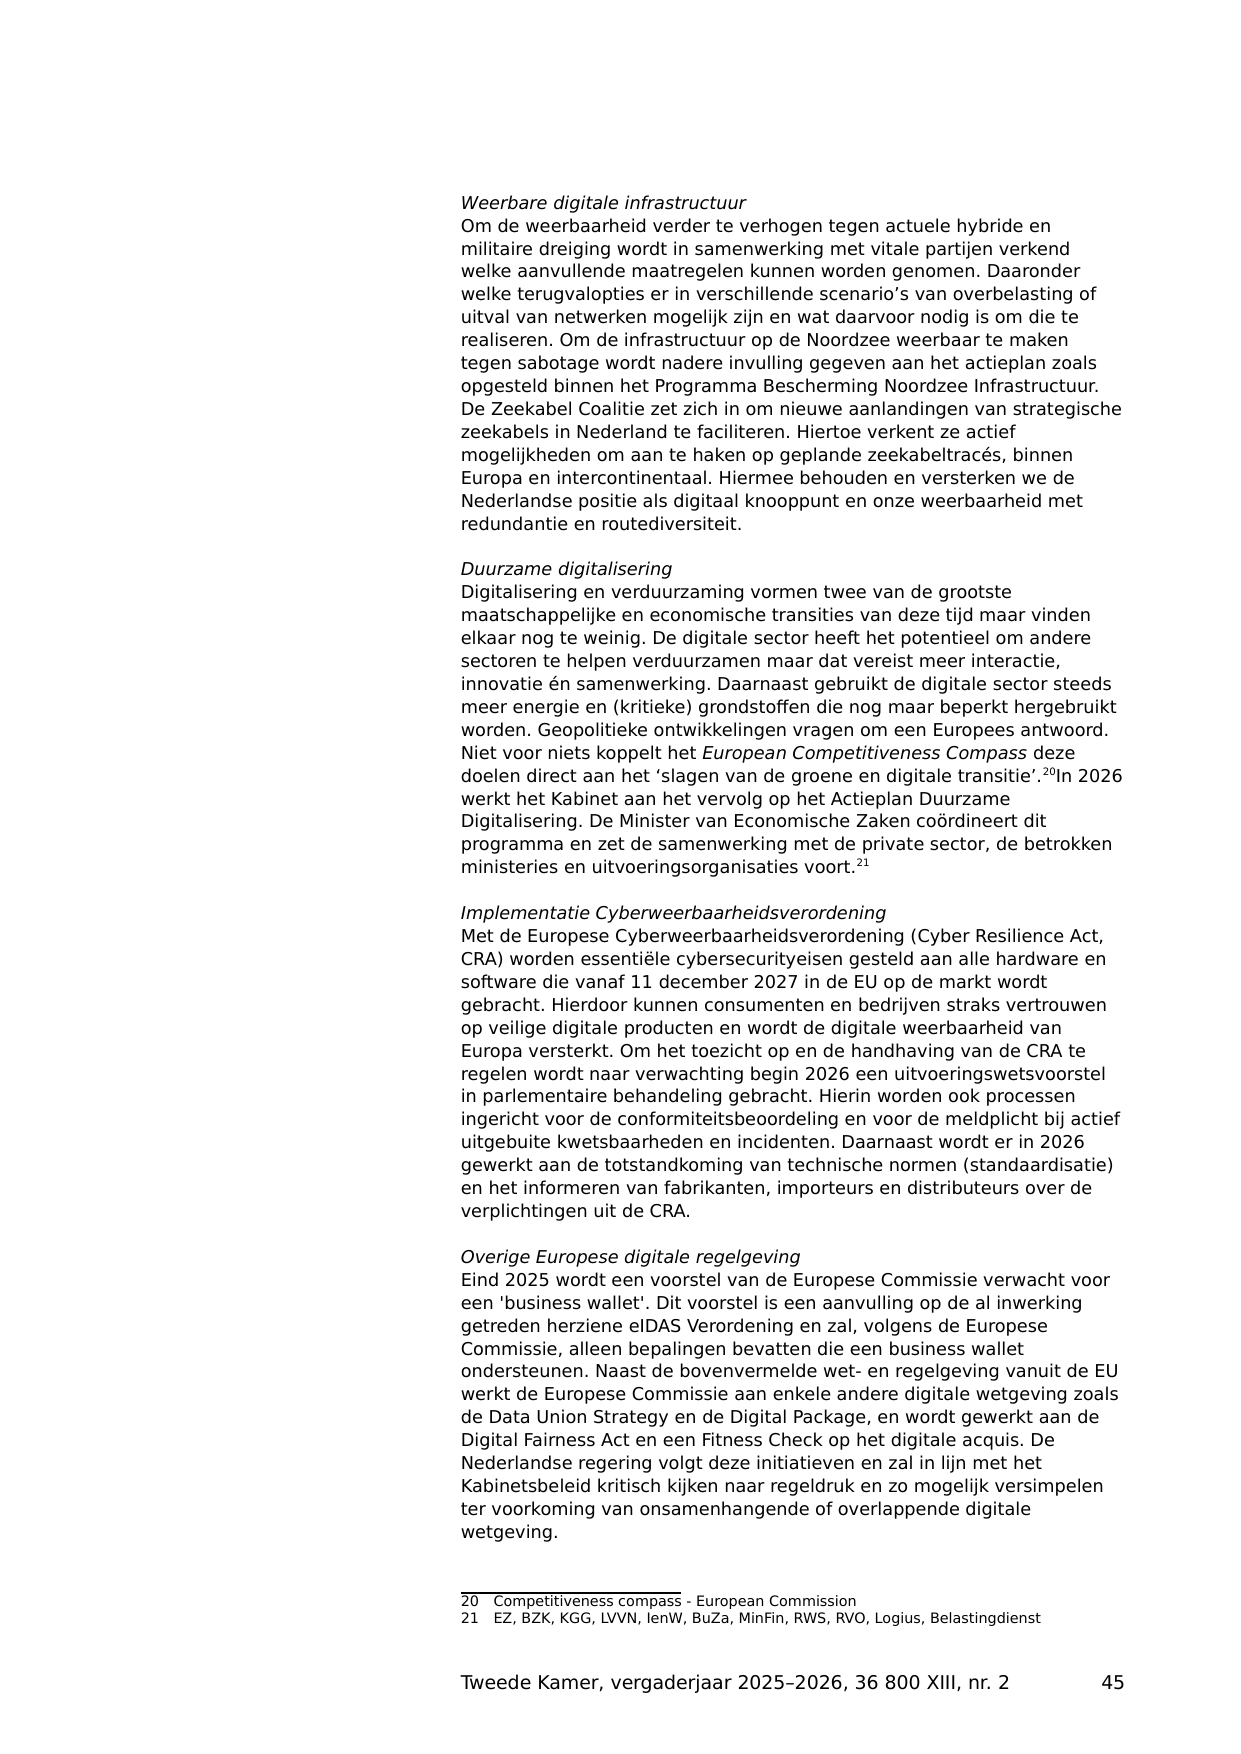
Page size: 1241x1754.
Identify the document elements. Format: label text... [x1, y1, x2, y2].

text Overige Europese digitale regelgeving Eind 2025 wordt een voorstel van de Europese Commissie verwacht voor een 'business wallet'. Dit voorstel is een aanvulling op de al inwerking getreden herziene eIDAS Verordening en zal, volgens de Europese Commissie, alleen bepalingen bevatten die een business wallet ondersteunen. Naast de bovenvermelde wet- en regelgeving vanuit de EU werkt de Europese Commissie aan enkele andere digitale wetgeving zoals de Data Union Strategy en de Digital Package, en wordt gewerkt aan de Digital Fairness Act en een Fitness Check op het digitale acquis. De Nederlandse regering volgt deze initiatieven en zal in lijn met het Kabinetsbeleid kritisch kijken naar regeldruk en zo mogelijk versimpelen ter voorkoming van onsamenhangende of overlappende digitale wetgeving. [461, 1245, 1125, 1543]
text Duurzame digitalisering Digitalisering en verduurzaming vormen twee van de grootste maatschappelijke en economische transities van deze tijd maar vinden elkaar nog te weinig. De digitale sector heeft het potentieel om andere sectoren te helpen verduurzamen maar dat vereist meer interactie, innovatie én samenwerking. Daarnaast gebruikt de digitale sector steeds meer energie en (kritieke) grondstoffen die nog maar beperkt hergebruikt worden. Geopolitieke ontwikkelingen vragen om een Europees antwoord. Niet voor niets koppelt het European Competitiveness Compass deze doelen direct aan het ‘slagen van de groene en digitale transitie’.In 2026 werkt het Kabinet aan het vervolg op het Actieplan Duurzame Digitalisering. De Minister van Economische Zaken coördineert dit programma en zet de samenwerking met de private sector, de betrokken ministeries en uitvoeringsorganisaties voort. [461, 557, 1125, 878]
text Implementatie Cyberweerbaarheidsverordening Met de Europese Cyberweerbaarheidsverordening (Cyber Resilience Act, CRA) worden essentiële cybersecurityeisen gesteld aan alle hardware en software die vanaf 11 december 2027 in de EU op de markt wordt gebracht. Hierdoor kunnen consumenten en bedrijven straks vertrouwen op veilige digitale producten en wordt de digitale weerbaarheid van Europa versterkt. Om het toezicht op en de handhaving van de CRA te regelen wordt naar verwachting begin 2026 een uitvoeringswetsvoorstel in parlementaire behandeling gebracht. Hierin worden ook processen ingericht voor de conformiteitsbeoordeling en voor de meldplicht bij actief uitgebuite kwetsbaarheden en incidenten. Daarnaast wordt er in 2026 gewerkt aan de totstandkoming van technische normen (standaardisatie) en het informeren van fabrikanten, importeurs en distributeurs over de verplichtingen uit de CRA. [461, 901, 1125, 1222]
text Weerbare digitale infrastructuur Om de weerbaarheid verder te verhogen tegen actuele hybride en militaire dreiging wordt in samenwerking met vitale partijen verkend welke aanvullende maatregelen kunnen worden genomen. Daaronder welke terugvalopties er in verschillende scenario’s van overbelasting of uitval van netwerken mogelijk zijn en wat daarvoor nodig is om die te realiseren. Om de infrastructuur op de Noordzee weerbaar te maken tegen sabotage wordt nadere invulling gegeven aan het actieplan zoals opgesteld binnen het Programma Bescherming Noordzee Infrastructuur. De Zeekabel Coalitie zet zich in om nieuwe aanlandingen van strategische zeekabels in Nederland te faciliteren. Hiertoe verkent ze actief mogelijkheden om aan te haken op geplande zeekabeltracés, binnen Europa en intercontinentaal. Hiermee behouden en versterken we de Nederlandse positie als digitaal knooppunt en onze weerbaarheid met redundantie en routediversiteit. [461, 191, 1125, 534]
text __Competitiveness compass - European Commission [461, 1593, 1125, 1610]
text __EZ, BZK, KGG, LVVN, IenW, BuZa, MinFin, RWS, RVO, Logius, Belastingdienst [461, 1610, 1125, 1627]
